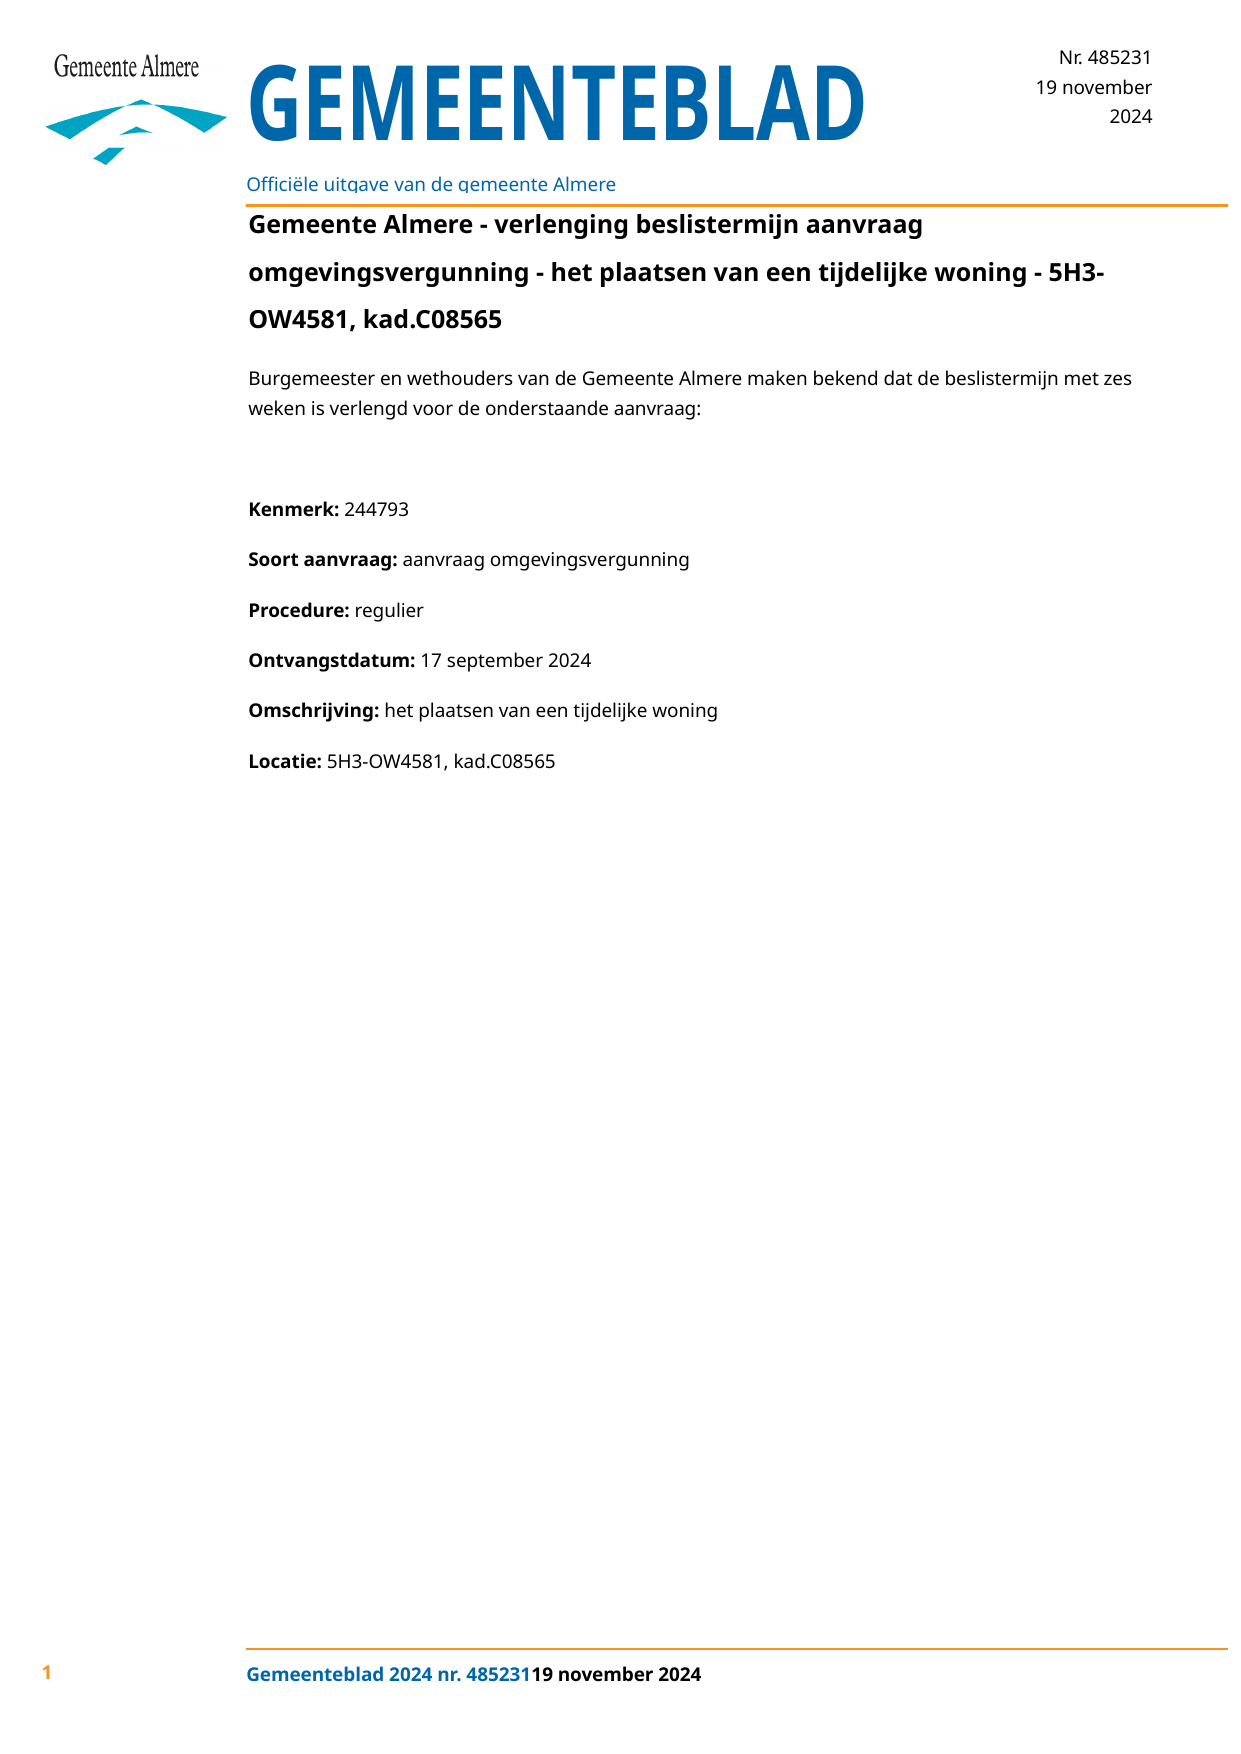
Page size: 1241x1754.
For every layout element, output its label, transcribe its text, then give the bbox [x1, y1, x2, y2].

picture [41, 47, 231, 172]
text Ontvangstdatum: 17 september 2024 [248, 647, 1152, 673]
text Gemeente Almere - verlenging beslistermijn aanvraag omgevingsvergunning - het plaatsen van een tijdelijke woning - 5H3-OW4581, kad.C08565 [248, 207, 1152, 336]
text Burgemeester en wethouders van de Gemeente Almere maken bekend dat de beslistermijn met zes weken is verlengd voor de onderstaande aanvraag: [248, 366, 1152, 421]
text Kenmerk: 244793 [248, 496, 1152, 522]
text Procedure: regulier [248, 597, 1152, 622]
text Locatie: 5H3-OW4581, kad.C08565 [248, 748, 1152, 774]
text Soort aanvraag: aanvraag omgevingsvergunning [248, 546, 1152, 572]
text Omschrijving: het plaatsen van een tijdelijke woning [248, 698, 1152, 723]
